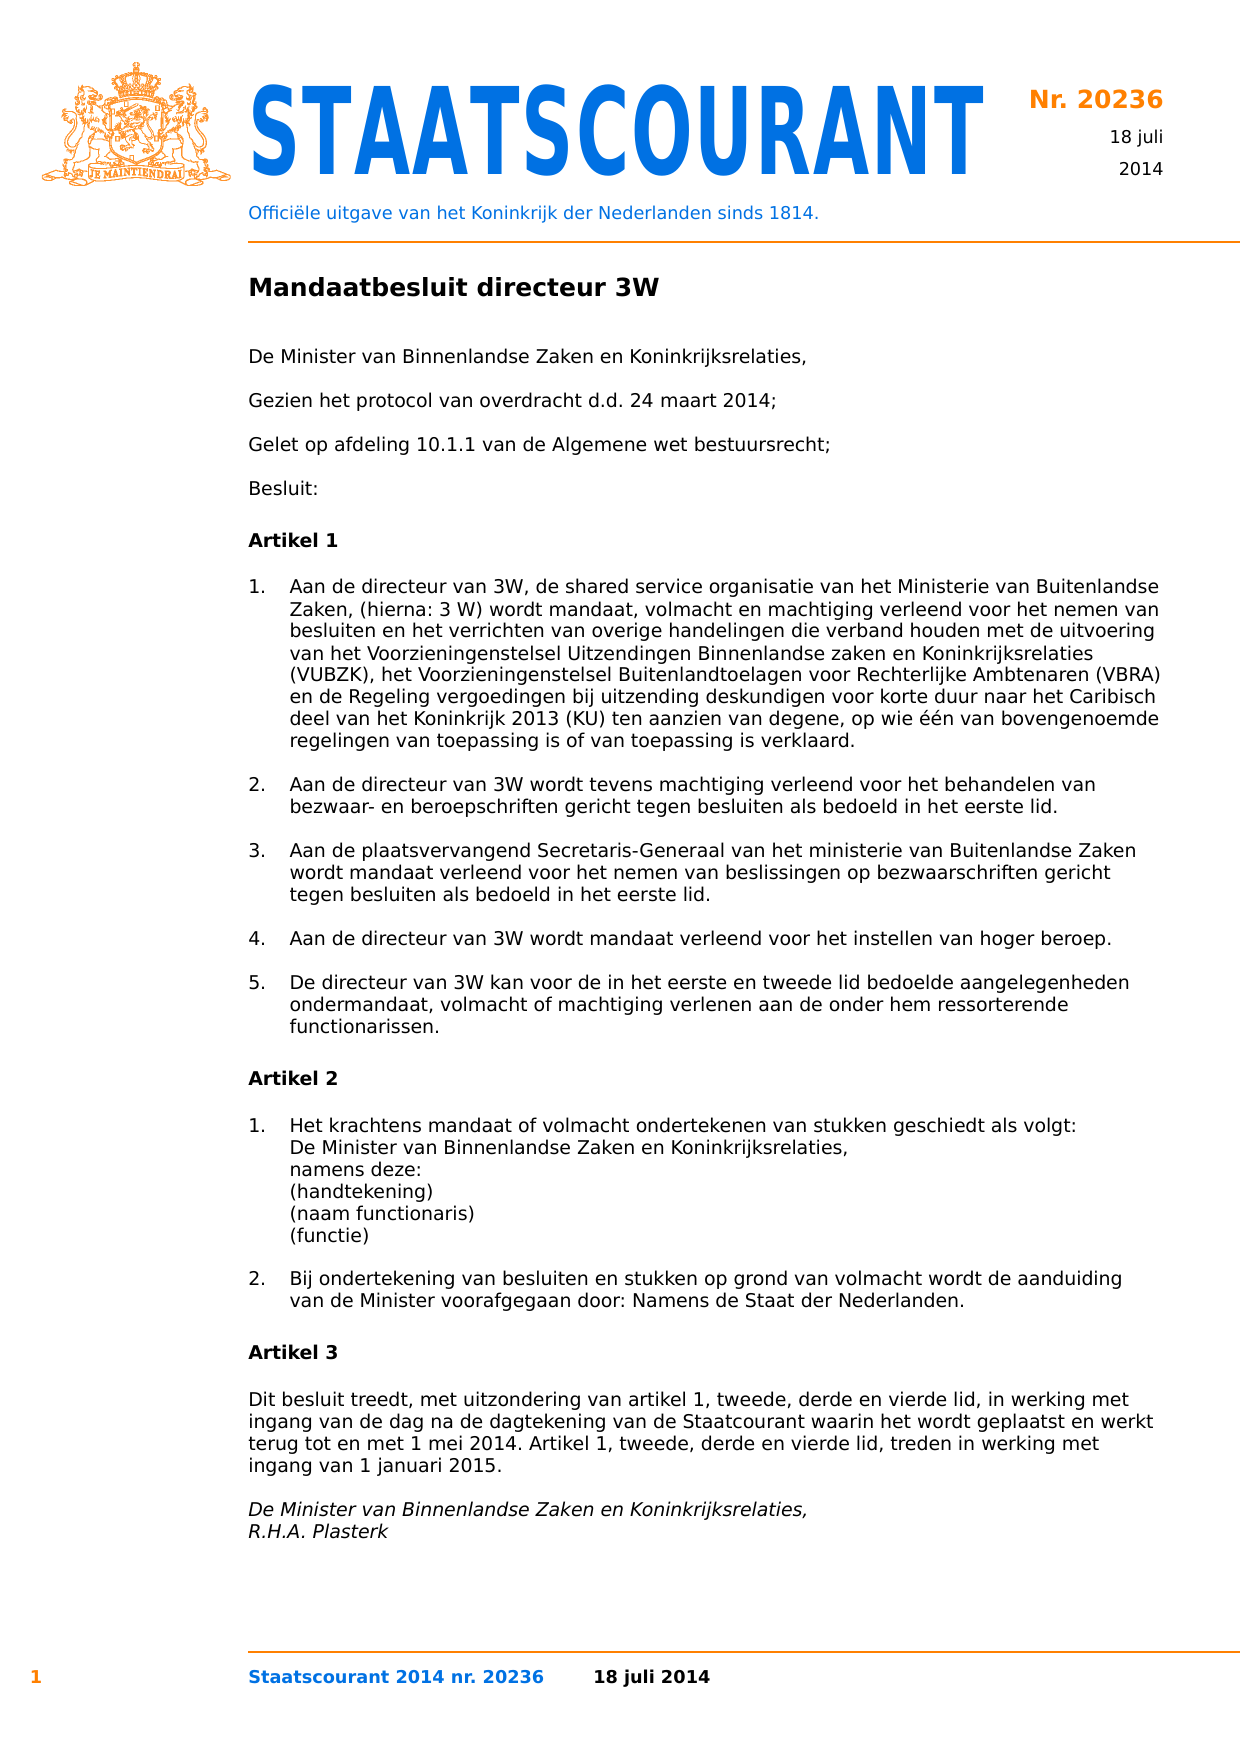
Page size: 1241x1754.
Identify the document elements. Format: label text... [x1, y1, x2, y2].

table_header [25, 62, 248, 241]
text 1. Aan de directeur van 3W, de shared service organisatie van het Ministerie van Buitenlandse Zaken, (hierna: 3 W) wordt mandaat, volmacht en machtiging verleend voor het nemen van besluiten en het verrichten van overige handelingen die verband houden met de uitvoering van het Voorzieningenstelsel Uitzendingen Binnenlandse zaken en Koninkrijksrelaties (VUBZK), het Voorzieningenstelsel Buitenlandtoelagen voor Rechterlijke Ambtenaren (VBRA) en de Regeling vergoedingen bij uitzending deskundigen voor korte duur naar het Caribisch deel van het Koninkrijk 2013 (KU) ten aanzien van degene, op wie één van bovengenoemde regelingen van toepassing is of van toepassing is verklaard. [248, 576, 1163, 752]
text De Minister van Binnenlandse Zaken en Koninkrijksrelaties, [248, 346, 1163, 368]
text 5. De directeur van 3W kan voor de in het eerste en tweede lid bedoelde aangelegenheden ondermandaat, volmacht of machtiging verlenen aan de onder hem ressorterende functionarissen. [248, 972, 1163, 1038]
text 2. Bij ondertekening van besluiten en stukken op grond van volmacht wordt de aanduiding van de Minister voorafgegaan door: Namens de Staat der Nederlanden. [248, 1268, 1163, 1312]
table_cell 2014 [998, 153, 1240, 203]
text namens deze: [289, 1158, 1163, 1181]
subtitle Artikel 1 [248, 529, 1163, 551]
text (naam functionaris) [289, 1202, 1163, 1224]
table_header STAATSCOURANT [248, 62, 998, 203]
subtitle Artikel 2 [248, 1068, 1163, 1089]
table_cell Officiële uitgave van het Koninkrijk der Nederlanden sinds 1814. [248, 203, 1240, 241]
table_header Nr. 20236 [998, 62, 1240, 121]
text Gelet op afdeling 10.1.1 van de Algemene wet bestuursrecht; [248, 434, 1163, 456]
text Gezien het protocol van overdracht d.d. 24 maart 2014; [248, 390, 1163, 412]
text De Minister van Binnenlandse Zaken en Koninkrijksrelaties, R.H.A. Plasterk [248, 1499, 1163, 1543]
text (functie) [289, 1224, 1163, 1246]
text (handtekening) [289, 1181, 1163, 1202]
text De Minister van Binnenlandse Zaken en Koninkrijksrelaties, [289, 1137, 1163, 1158]
picture [41, 62, 231, 186]
text Dit besluit treedt, met uitzondering van artikel 1, tweede, derde en vierde lid, in werking met ingang van de dag na de dagtekening van de Staatcourant waarin het wordt geplaatst en werkt terug tot en met 1 mei 2014. Artikel 1, tweede, derde en vierde lid, treden in werking met ingang van 1 januari 2015. [248, 1389, 1163, 1477]
subtitle Mandaatbesluit directeur 3W [248, 273, 1163, 302]
text 2. Aan de directeur van 3W wordt tevens machtiging verleend voor het behandelen van bezwaar- en beroepschriften gericht tegen besluiten als bedoeld in het eerste lid. [248, 774, 1163, 818]
text Besluit: [248, 477, 1163, 499]
table_cell 18 juli [998, 121, 1240, 153]
text 1. Het krachtens mandaat of volmacht ondertekenen van stukken geschiedt als volgt: [248, 1114, 1163, 1137]
text 3. Aan de plaatsvervangend Secretaris-Generaal van het ministerie van Buitenlandse Zaken wordt mandaat verleend voor het nemen van beslissingen op bezwaarschriften gericht tegen besluiten als bedoeld in het eerste lid. [248, 840, 1163, 906]
subtitle Artikel 3 [248, 1342, 1163, 1364]
text 4. Aan de directeur van 3W wordt mandaat verleend voor het instellen van hoger beroep. [248, 928, 1163, 950]
